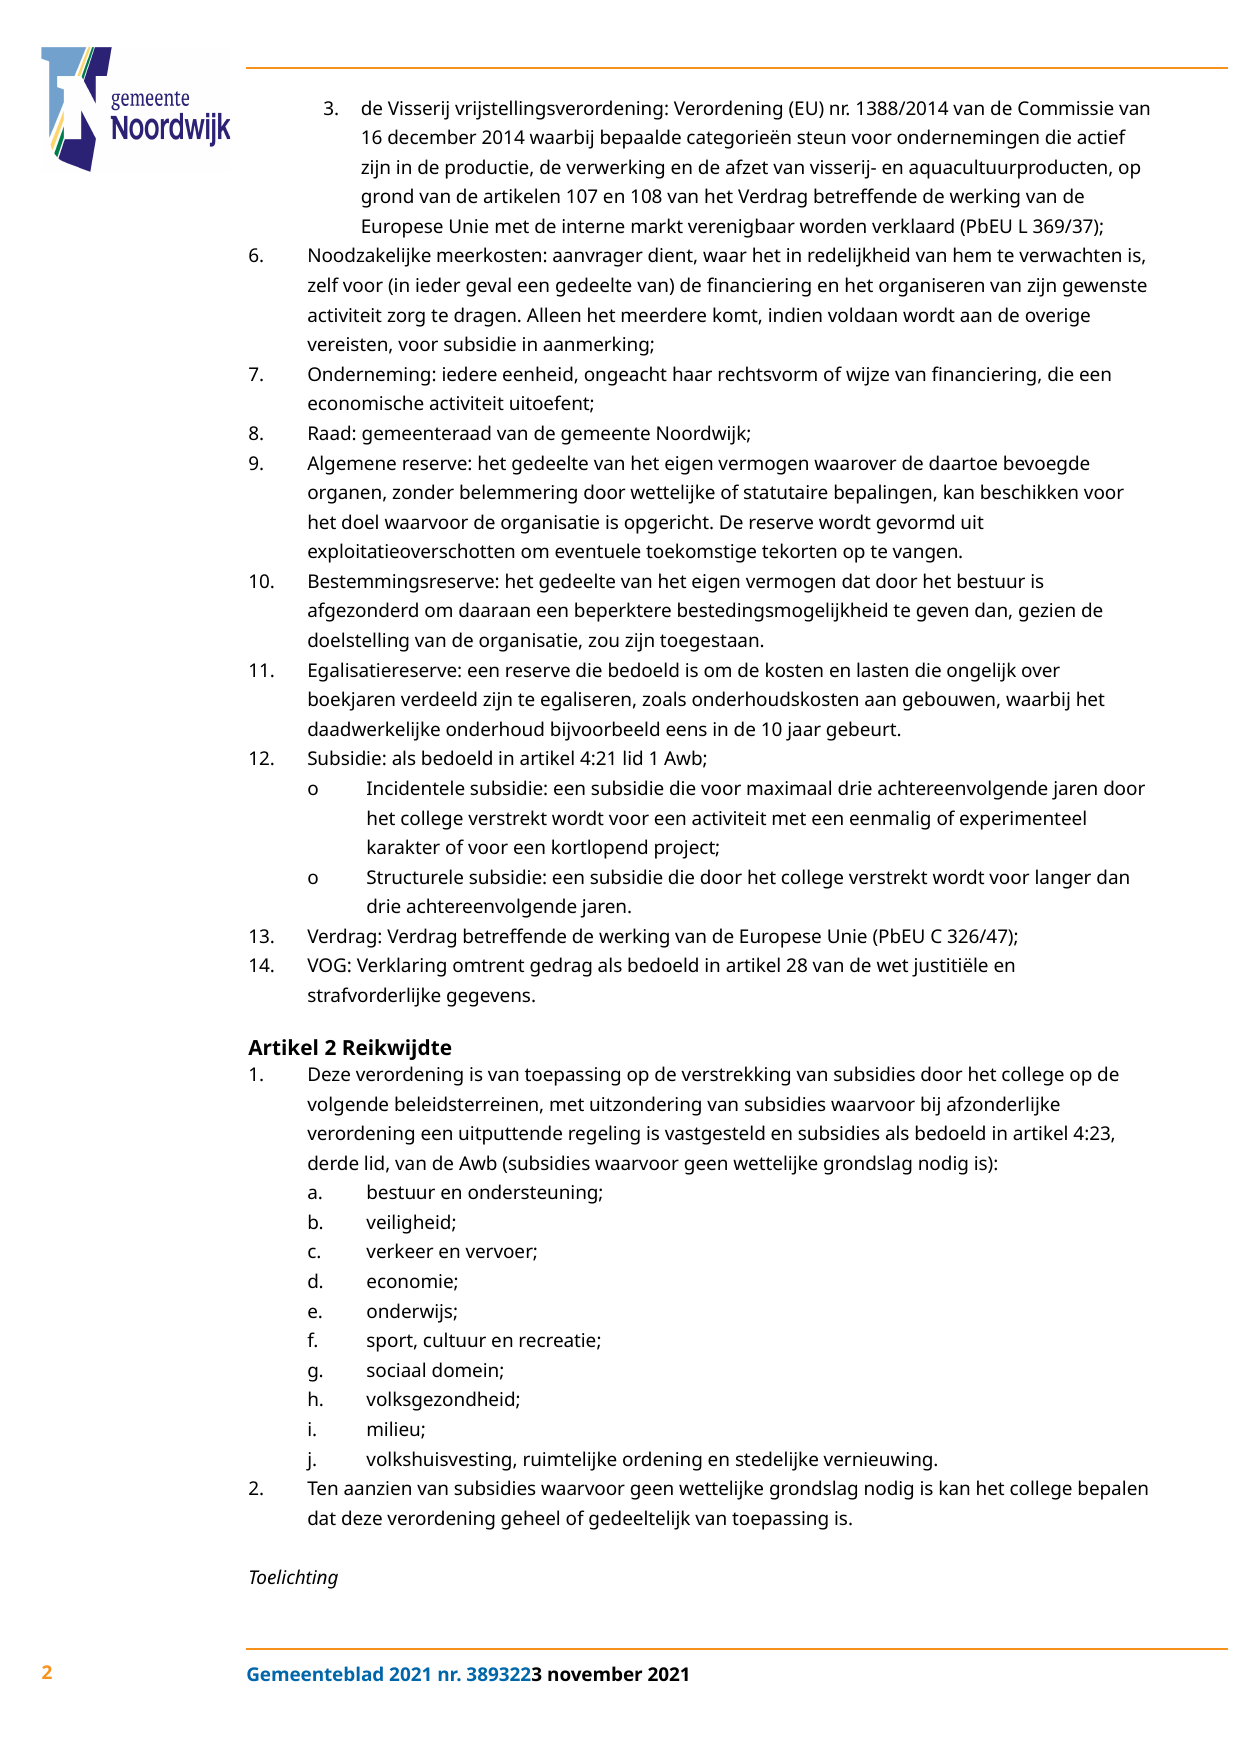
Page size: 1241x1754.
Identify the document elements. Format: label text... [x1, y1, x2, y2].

list Bestemmingsreserve: het gedeelte van het eigen vermogen dat door het bestuur is afgezonderd om daaraan een beperktere bestedingsmogelijkheid te geven dan, gezien de doelstelling van de organisatie, zou zijn toegestaan. [248, 568, 1152, 653]
table_header Toelichting [248, 1564, 1152, 1590]
list volksgezondheid; [307, 1387, 1152, 1412]
list de Visserij vrijstellingsverordening: Verordening (EU) nr. 1388/2014 van de Commissie van 16 december 2014 waarbij bepaalde categorieën steun voor ondernemingen die actief zijn in de productie, de verwerking en de afzet van visserij- en aquacultuurproducten, op grond van de artikelen 107 en 108 van het Verdrag betreffende de werking van de Europese Unie met de interne markt verenigbaar worden verklaard (PbEU L 369/37); [323, 95, 1152, 239]
list economie; [307, 1268, 1152, 1294]
list sport, cultuur en recreatie; [307, 1327, 1152, 1353]
list Onderneming: iedere eenheid, ongeacht haar rechtsvorm of wijze van financiering, die een economische activiteit uitoefent; [248, 361, 1152, 416]
picture [41, 47, 231, 172]
list Ten aanzien van subsidies waarvoor geen wettelijke grondslag nodig is kan het college bepalen dat deze verordening geheel of gedeeltelijk van toepassing is. [248, 1475, 1152, 1531]
list VOG: Verklaring omtrent gedrag als bedoeld in artikel 28 van de wet justitiële en strafvorderlijke gegevens. [248, 953, 1152, 1008]
list bestuur en ondersteuning; [307, 1179, 1152, 1205]
list Incidentele subsidie: een subsidie die voor maximaal drie achtereenvolgende jaren door het college verstrekt wordt voor een activiteit met een eenmalig of experimenteel karakter of voor een kortlopend project; [307, 775, 1152, 860]
list veiligheid; [307, 1209, 1152, 1235]
list Subsidie: als bedoeld in artikel 4:21 lid 1 Awb; [248, 746, 1152, 771]
list sociaal domein; [307, 1357, 1152, 1383]
list milieu; [307, 1416, 1152, 1442]
list Egalisatiereserve: een reserve die bedoeld is om de kosten en lasten die ongelijk over boekjaren verdeeld zijn te egaliseren, zoals onderhoudskosten aan gebouwen, waarbij het daadwerkelijke onderhoud bijvoorbeeld eens in de 10 jaar gebeurt. [248, 657, 1152, 742]
list Structurele subsidie: een subsidie die door het college verstrekt wordt voor langer dan drie achtereenvolgende jaren. [307, 864, 1152, 919]
list onderwijs; [307, 1298, 1152, 1323]
list Deze verordening is van toepassing op de verstrekking van subsidies door het college op de volgende beleidsterreinen, met uitzondering van subsidies waarvoor bij afzonderlijke verordening een uitputtende regeling is vastgesteld en subsidies als bedoeld in artikel 4:23, derde lid, van de Awb (subsidies waarvoor geen wettelijke grondslag nodig is): [248, 1061, 1152, 1176]
list Verdrag: Verdrag betreffende de werking van de Europese Unie (PbEU C 326/47); [248, 923, 1152, 949]
list verkeer en vervoer; [307, 1239, 1152, 1264]
text Artikel 2 Reikwijdte [248, 1033, 1152, 1061]
list Noodzakelijke meerkosten: aanvrager dient, waar het in redelijkheid van hem te verwachten is, zelf voor (in ieder geval een gedeelte van) de financiering en het organiseren van zijn gewenste activiteit zorg te dragen. Alleen het meerdere komt, indien voldaan wordt aan de overige vereisten, voor subsidie in aanmerking; [248, 243, 1152, 357]
list Raad: gemeenteraad van de gemeente Noordwijk; [248, 420, 1152, 446]
list volkshuisvesting, ruimtelijke ordening en stedelijke vernieuwing. [307, 1446, 1152, 1471]
list Algemene reserve: het gedeelte van het eigen vermogen waarover de daartoe bevoegde organen, zonder belemmering door wettelijke of statutaire bepalingen, kan beschikken voor het doel waarvoor de organisatie is opgericht. De reserve wordt gevormd uit exploitatieoverschotten om eventuele toekomstige tekorten op te vangen. [248, 450, 1152, 564]
